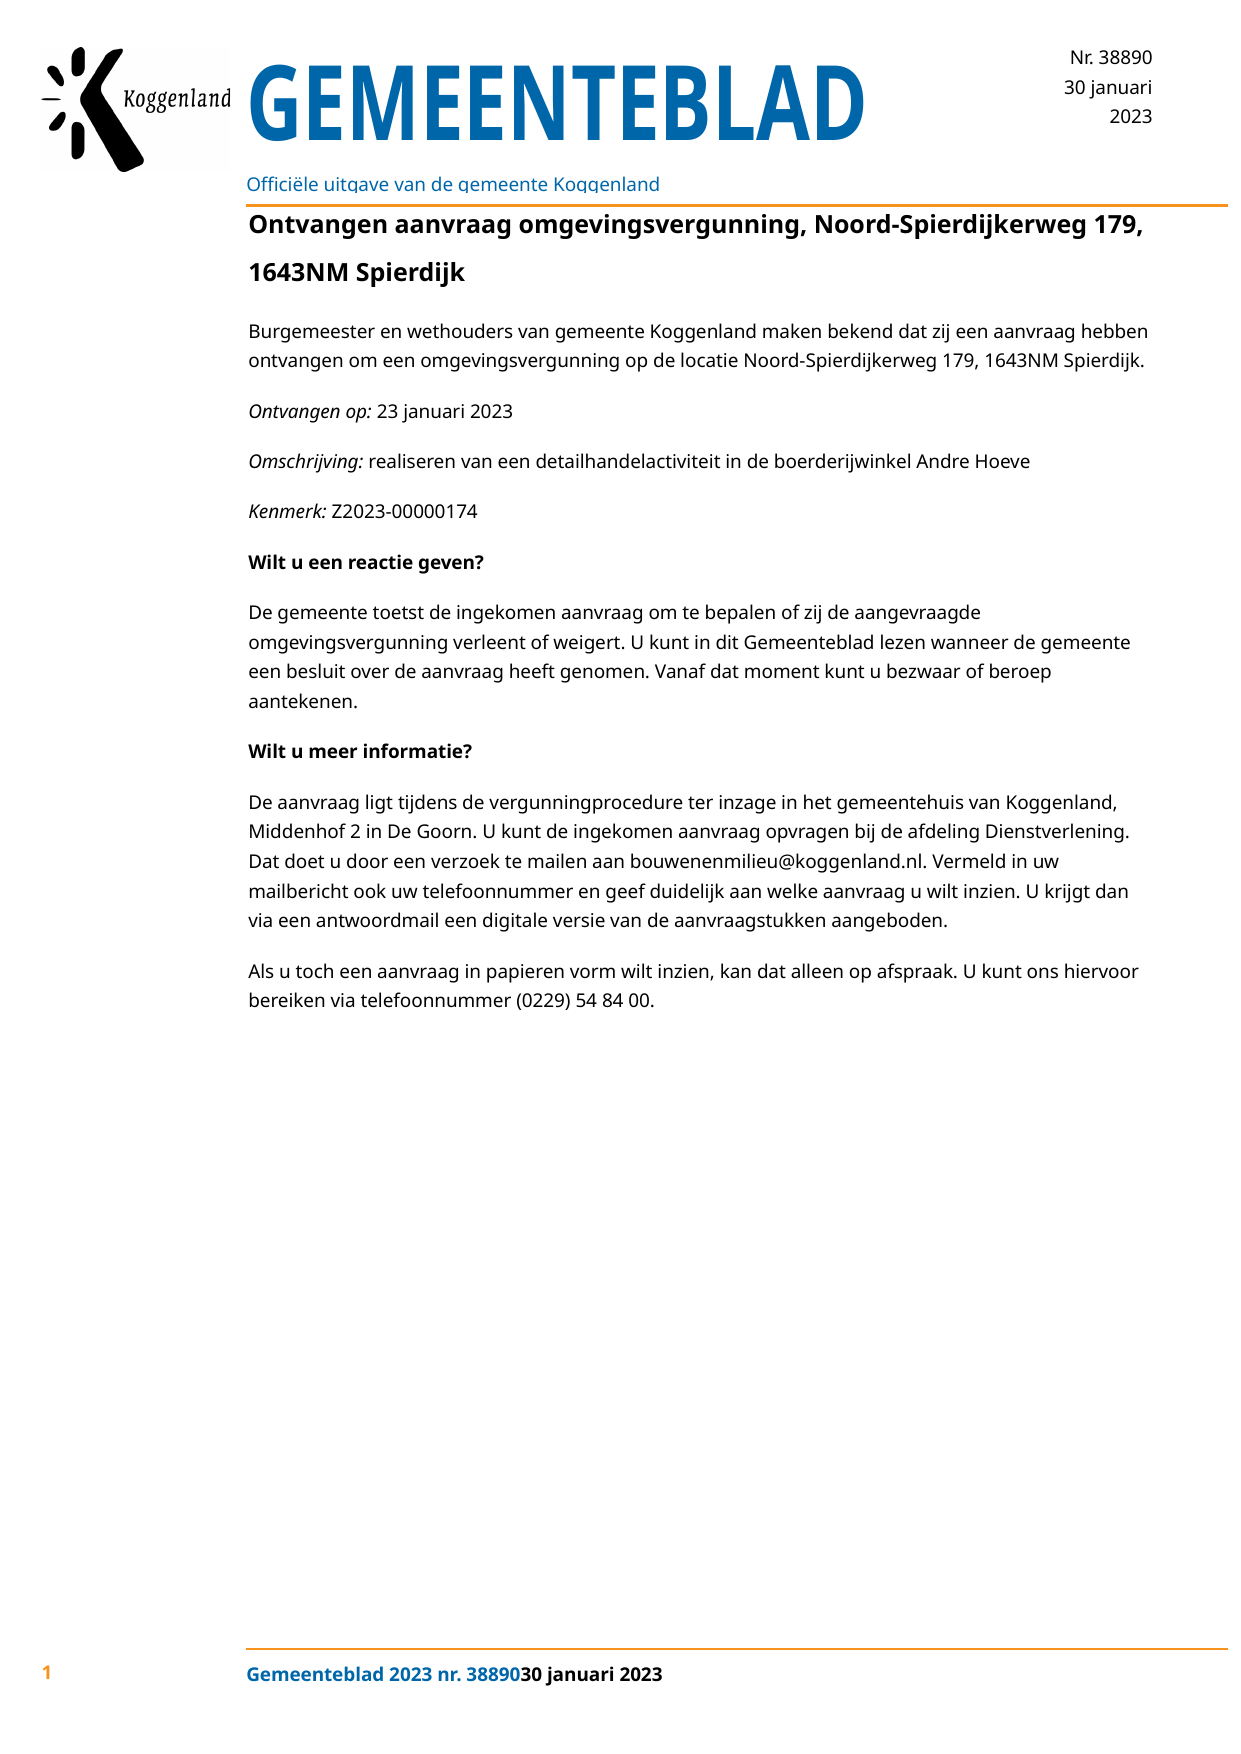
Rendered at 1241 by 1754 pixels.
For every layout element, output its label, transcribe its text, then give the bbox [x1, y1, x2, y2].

text De aanvraag ligt tijdens de vergunningprocedure ter inzage in het gemeentehuis van Koggenland, Middenhof 2 in De Goorn. U kunt de ingekomen aanvraag opvragen bij de afdeling Dienstverlening. Dat doet u door een verzoek te mailen aan bouwenenmilieu@koggenland.nl. Vermeld in uw mailbericht ook uw telefoonnummer en geef duidelijk aan welke aanvraag u wilt inzien. U krijgt dan via een antwoordmail een digitale versie van de aanvraagstukken aangeboden. [248, 789, 1152, 933]
text Ontvangen aanvraag omgevingsvergunning, Noord-Spierdijkerweg 179, 1643NM Spierdijk [248, 207, 1152, 288]
picture [41, 47, 231, 172]
text Omschrijving: realiseren van een detailhandelactiviteit in de boerderijwinkel Andre Hoeve [248, 448, 1152, 474]
text Als u toch een aanvraag in papieren vorm wilt inzien, kan dat alleen op afspraak. U kunt ons hiervoor bereiken via telefoonnummer (0229) 54 84 00. [248, 958, 1152, 1013]
text De gemeente toetst de ingekomen aanvraag om te bepalen of zij de aangevraagde omgevingsvergunning verleent of weigert. U kunt in dit Gemeenteblad lezen wanneer de gemeente een besluit over de aanvraag heeft genomen. Vanaf dat moment kunt u bezwaar of beroep aantekenen. [248, 599, 1152, 714]
text Wilt u meer informatie? [248, 739, 1152, 764]
text Kenmerk: Z2023-00000174 [248, 499, 1152, 524]
text Ontvangen op: 23 januari 2023 [248, 398, 1152, 424]
text Burgemeester en wethouders van gemeente Koggenland maken bekend dat zij een aanvraag hebben ontvangen om een omgevingsvergunning op de locatie Noord-Spierdijkerweg 179, 1643NM Spierdijk. [248, 318, 1152, 373]
text Wilt u een reactie geven? [248, 549, 1152, 575]
